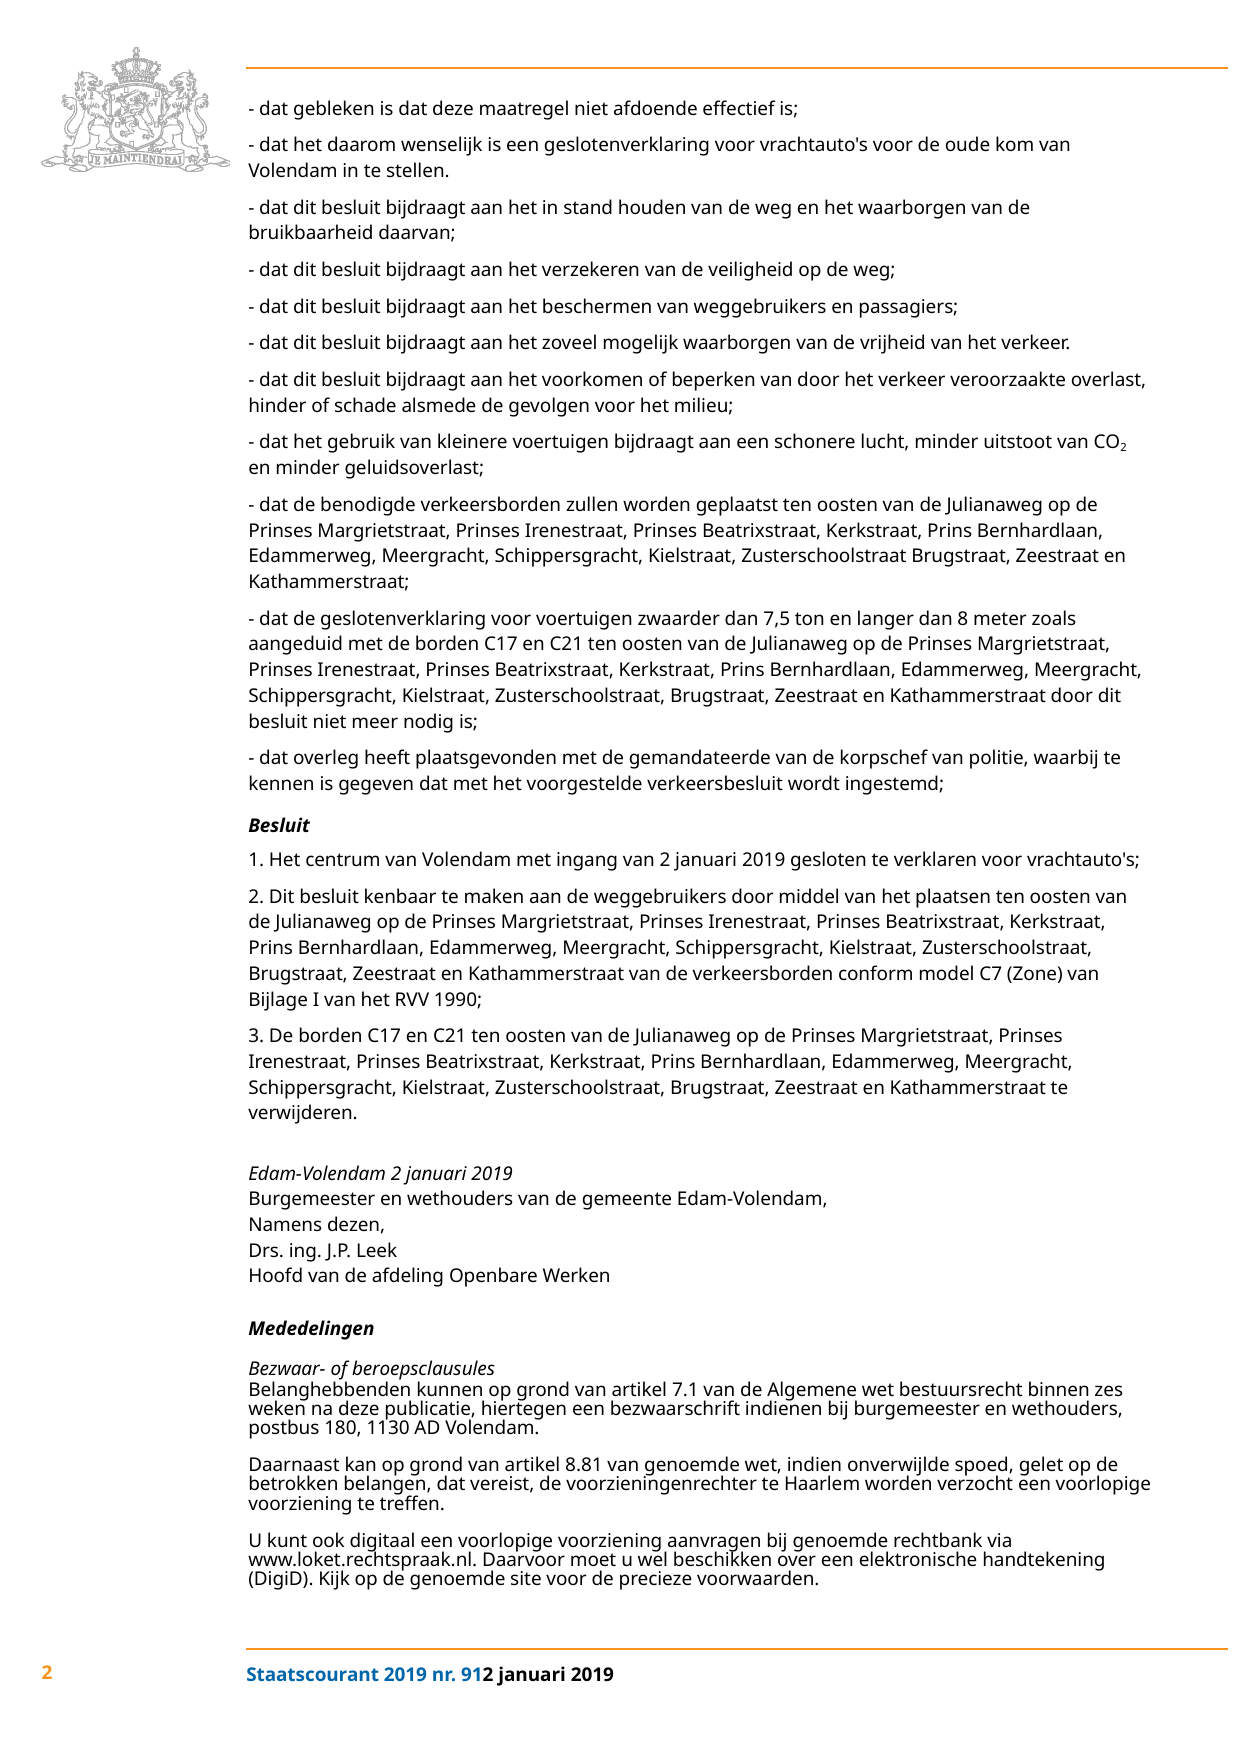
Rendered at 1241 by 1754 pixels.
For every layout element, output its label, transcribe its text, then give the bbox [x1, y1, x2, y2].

text Belanghebbenden kunnen op grond van artikel 7.1 van de Algemene wet bestuursrecht binnen zes weken na deze publicatie, hiertegen een bezwaarschrift indienen bij burgemeester en wethouders, postbus 180, 1130 AD Volendam. [248, 1381, 1152, 1438]
text 1. Het centrum van Volendam met ingang van 2 januari 2019 gesloten te verklaren voor vrachtauto's; [248, 846, 1152, 872]
text - dat dit besluit bijdraagt aan het in stand houden van de weg en het waarborgen van de bruikbaarheid daarvan; [248, 194, 1152, 245]
text 2. Dit besluit kenbaar te maken aan de weggebruikers door middel van het plaatsen ten oosten van de Julianaweg op de Prinses Margrietstraat, Prinses Irenestraat, Prinses Beatrixstraat, Kerkstraat, Prins Bernhardlaan, Edammerweg, Meergracht, Schippersgracht, Kielstraat, Zusterschoolstraat, Brugstraat, Zeestraat en Kathammerstraat van de verkeersborden conform model C7 (Zone) van Bijlage I van het RVV 1990; [248, 883, 1152, 1011]
text - dat de geslotenverklaring voor voertuigen zwaarder dan 7,5 ton en langer dan 8 meter zoals aangeduid met de borden C17 en C21 ten oosten van de Julianaweg op de Prinses Margrietstraat, Prinses Irenestraat, Prinses Beatrixstraat, Kerkstraat, Prins Bernhardlaan, Edammerweg, Meergracht, Schippersgracht, Kielstraat, Zusterschoolstraat, Brugstraat, Zeestraat en Kathammerstraat door dit besluit niet meer nodig is; [248, 605, 1152, 733]
text Daarnaast kan op grond van artikel 8.81 van genoemde wet, indien onverwijlde spoed, gelet op de betrokken belangen, dat vereist, de voorzieningenrechter te Haarlem worden verzocht een voorlopige voorziening te treffen. [248, 1456, 1152, 1514]
text - dat dit besluit bijdraagt aan het verzekeren van de veiligheid op de weg; [248, 256, 1152, 282]
text - dat gebleken is dat deze maatregel niet afdoende effectief is; [248, 95, 1152, 121]
text - dat dit besluit bijdraagt aan het voorkomen of beperken van door het verkeer veroorzaakte overlast, hinder of schade alsmede de gevolgen voor het milieu; [248, 366, 1152, 418]
text U kunt ook digitaal een voorlopige voorziening aanvragen bij genoemde rechtbank via www.loket.rechtspraak.nl. Daarvoor moet u wel beschikken over een elektronische handtekening (DigiD). Kijk op de genoemde site voor de precieze voorwaarden. [248, 1532, 1152, 1589]
text Besluit [248, 812, 1152, 838]
text - dat overleg heeft plaatsgevonden met de gemandateerde van de korpschef van politie, waarbij te kennen is gegeven dat met het voorgestelde verkeersbesluit wordt ingestemd; [248, 744, 1152, 796]
text - dat de benodigde verkeersborden zullen worden geplaatst ten oosten van de Julianaweg op de Prinses Margrietstraat, Prinses Irenestraat, Prinses Beatrixstraat, Kerkstraat, Prins Bernhardlaan, Edammerweg, Meergracht, Schippersgracht, Kielstraat, Zusterschoolstraat Brugstraat, Zeestraat en Kathammerstraat; [248, 491, 1152, 594]
text - dat dit besluit bijdraagt aan het beschermen van weggebruikers en passagiers; [248, 293, 1152, 319]
text Namens dezen, [248, 1211, 1152, 1237]
picture [41, 47, 231, 172]
text Burgemeester en wethouders van de gemeente Edam-Volendam, [248, 1186, 1152, 1211]
text Hoofd van de afdeling Openbare Werken [248, 1263, 1152, 1288]
text Drs. ing. J.P. Leek [248, 1237, 1152, 1263]
text - dat dit besluit bijdraagt aan het zoveel mogelijk waarborgen van de vrijheid van het verkeer. [248, 329, 1152, 355]
text Edam-Volendam 2 januari 2019 [248, 1160, 1152, 1186]
text Bezwaar- of beroepsclausules [248, 1355, 1152, 1381]
text - dat het daarom wenselijk is een geslotenverklaring voor vrachtauto's voor de oude kom van Volendam in te stellen. [248, 131, 1152, 183]
text - dat het gebruik van kleinere voertuigen bijdraagt aan een schonere lucht, minder uitstoot van CO2 en minder geluidsoverlast; [248, 429, 1152, 480]
text Mededelingen [248, 1316, 1152, 1341]
text 3. De borden C17 en C21 ten oosten van de Julianaweg op de Prinses Margrietstraat, Prinses Irenestraat, Prinses Beatrixstraat, Kerkstraat, Prins Bernhardlaan, Edammerweg, Meergracht, Schippersgracht, Kielstraat, Zusterschoolstraat, Brugstraat, Zeestraat en Kathammerstraat te verwijderen. [248, 1022, 1152, 1125]
